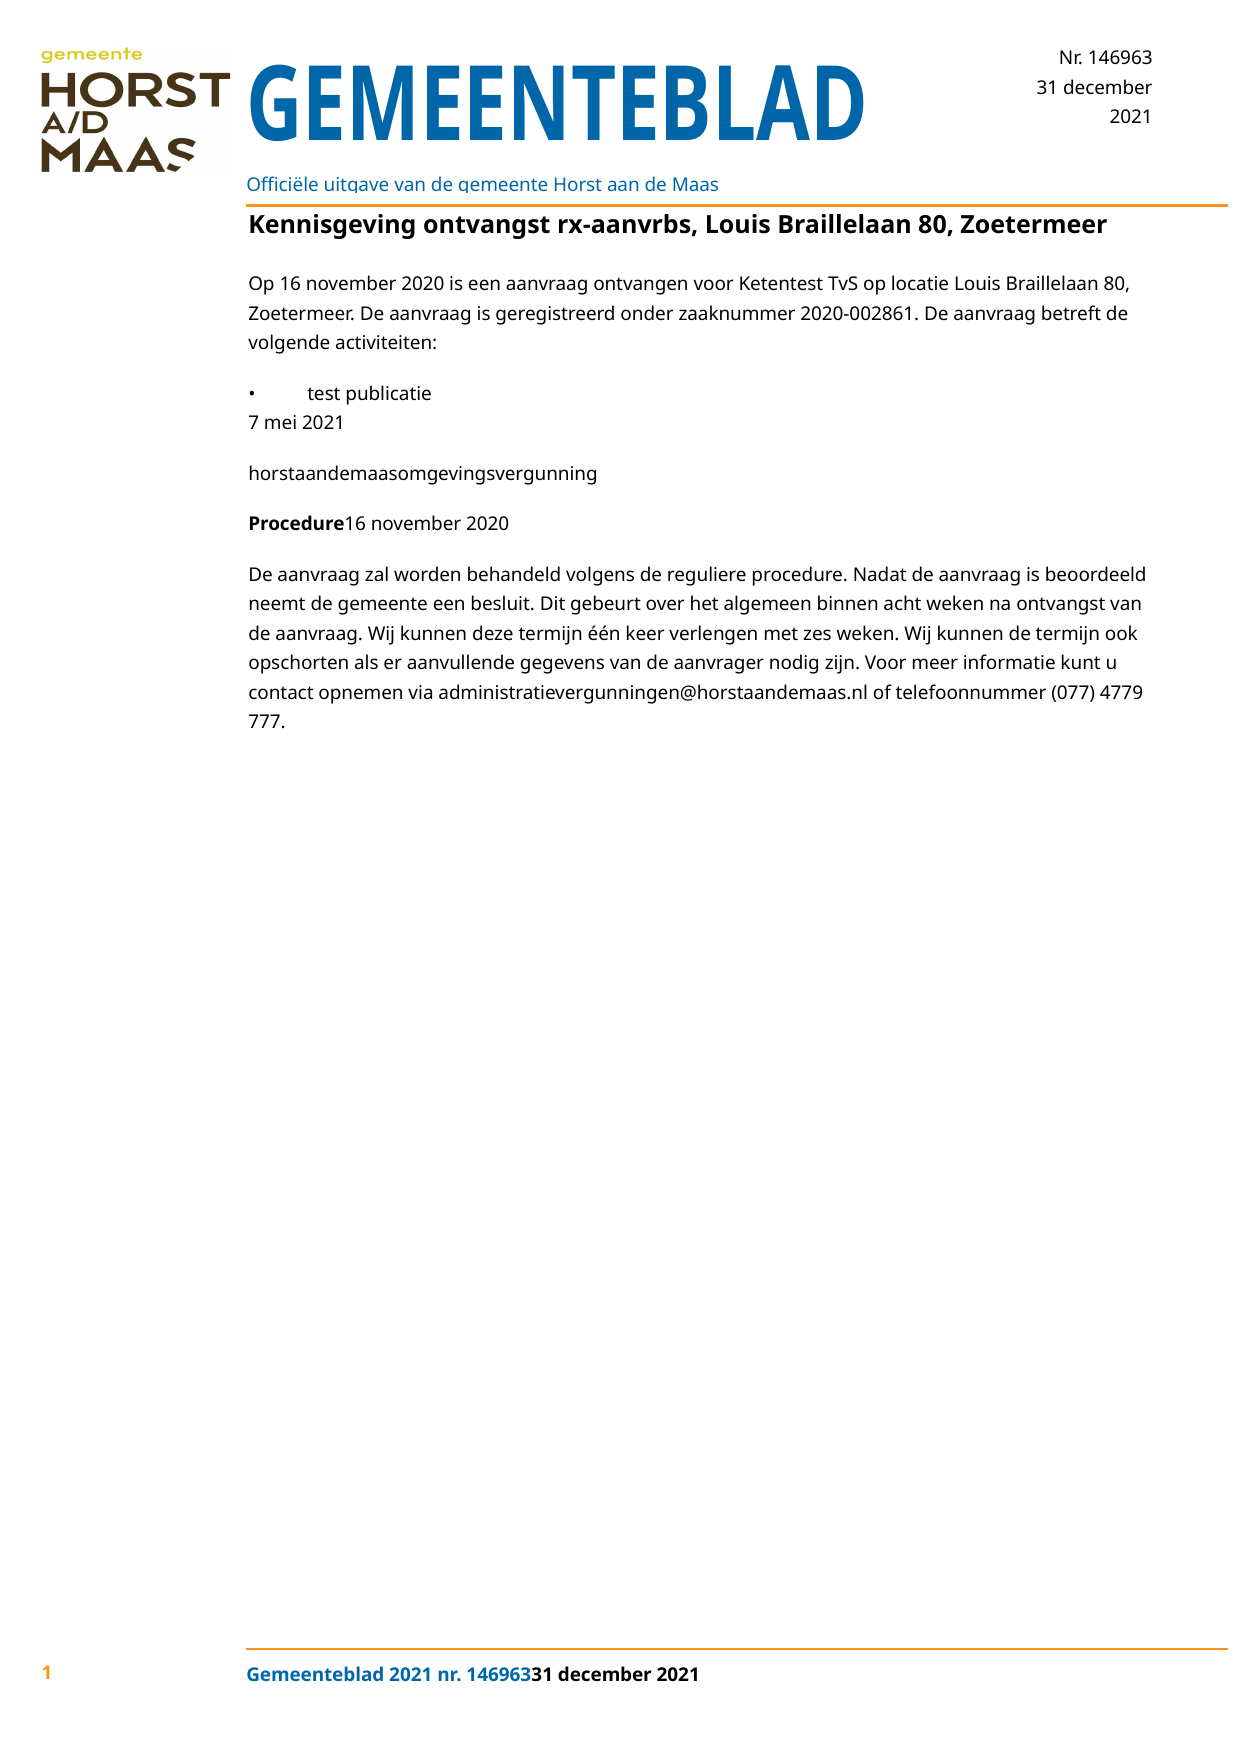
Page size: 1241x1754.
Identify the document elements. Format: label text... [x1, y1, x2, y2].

text Op 16 november 2020 is een aanvraag ontvangen voor Ketentest TvS op locatie Louis Braillelaan 80, Zoetermeer. De aanvraag is geregistreerd onder zaaknummer 2020-002861. De aanvraag betreft de volgende activiteiten: [248, 270, 1152, 355]
text 7 mei 2021 [248, 409, 1152, 435]
text Kennisgeving ontvangst rx-aanvrbs, Louis Braillelaan 80, Zoetermeer [248, 207, 1152, 241]
text De aanvraag zal worden behandeld volgens de reguliere procedure. Nadat de aanvraag is beoordeeld neemt de gemeente een besluit. Dit gebeurt over het algemeen binnen acht weken na ontvangst van de aanvraag. Wij kunnen deze termijn één keer verlengen met zes weken. Wij kunnen de termijn ook opschorten als er aanvullende gegevens van de aanvrager nodig zijn. Voor meer informatie kunt u contact opnemen via administratievergunningen@horstaandemaas.nl of telefoonnummer (077) 4779 777. [248, 561, 1152, 734]
text horstaandemaasomgevingsvergunning [248, 460, 1152, 486]
picture [41, 47, 231, 172]
text Procedure16 november 2020 [248, 510, 1152, 536]
list test publicatie [248, 380, 1152, 406]
